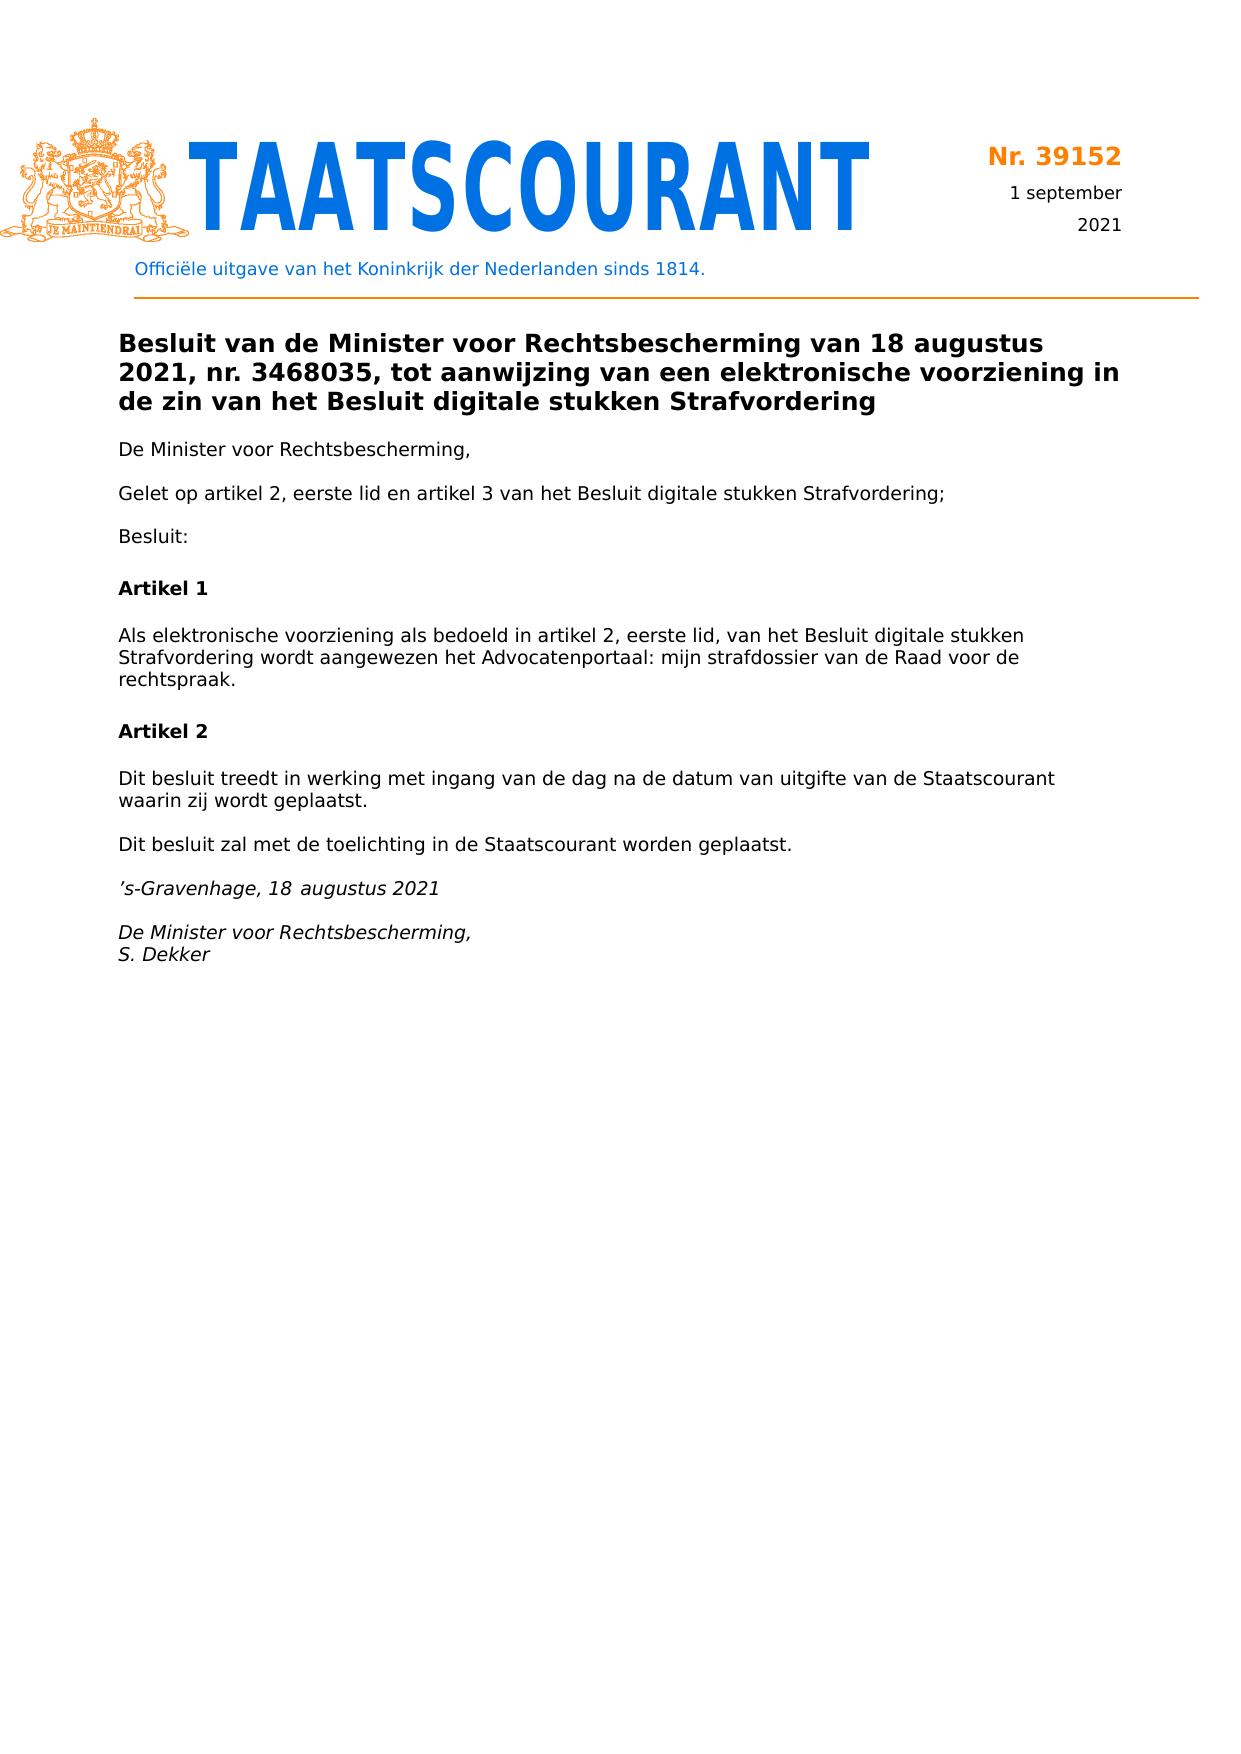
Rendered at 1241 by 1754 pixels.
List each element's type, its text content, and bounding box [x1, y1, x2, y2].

subtitle Artikel 2 [118, 721, 1122, 743]
subtitle Besluit van de Minister voor Rechtsbescherming van 18 augustus 2021, nr. 3468035, tot aanwijzing van een elektronische voorziening in de zin van het Besluit digitale stukken Strafvordering [118, 329, 1122, 417]
subtitle Artikel 1 [118, 578, 1122, 600]
table_header [0, 242, 134, 297]
text Als elektronische voorziening als bedoeld in artikel 2, eerste lid, van het Besluit digitale stukken Strafvordering wordt aangewezen het Advocatenportaal: mijn strafdossier van de Raad voor de rechtspraak. [118, 625, 1122, 691]
table_cell Officiële uitgave van het Koninkrijk der Nederlanden sinds 1814. [134, 259, 1199, 297]
text Dit besluit treedt in werking met ingang van de dag na de datum van uitgifte van de Staatscourant waarin zij wordt geplaatst. [118, 768, 1122, 812]
picture [0, 118, 189, 242]
text Dit besluit zal met de toelichting in de Staatscourant worden geplaatst. [118, 834, 1122, 856]
table_header STAATSCOURANT [134, 118, 939, 259]
text ’s-Gravenhage, 18 augustus 2021 [118, 878, 1122, 900]
table_cell 2021 [939, 209, 1199, 259]
table_header Nr. 39152 [939, 118, 1199, 177]
table_cell 1 september [939, 177, 1199, 209]
text Besluit: [118, 526, 1122, 548]
text De Minister voor Rechtsbescherming, [118, 438, 1122, 461]
text Gelet op artikel 2, eerste lid en artikel 3 van het Besluit digitale stukken Strafvordering; [118, 482, 1122, 504]
text De Minister voor Rechtsbescherming, S. Dekker [118, 922, 1122, 966]
